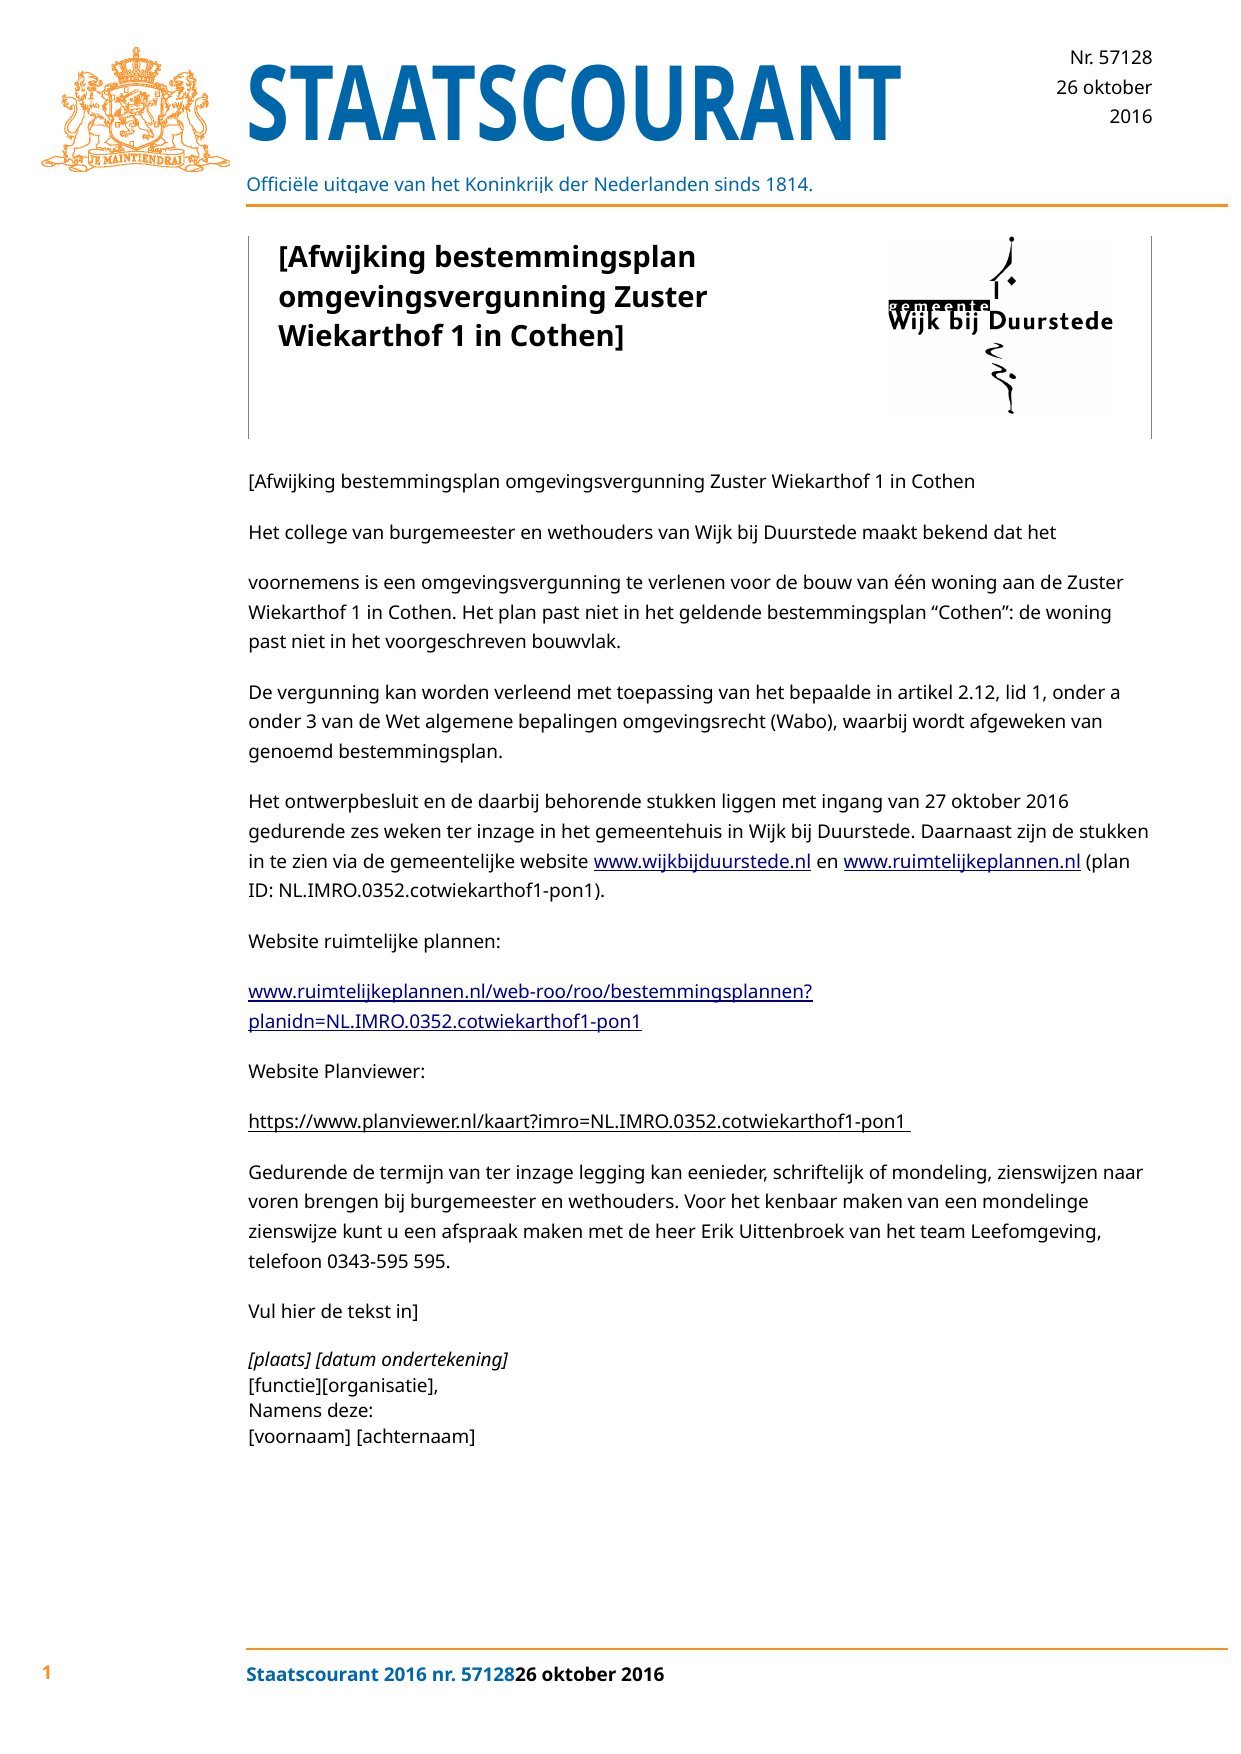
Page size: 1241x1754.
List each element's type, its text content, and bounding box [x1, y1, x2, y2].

text Het college van burgemeester en wethouders van Wijk bij Duurstede maakt bekend dat het [248, 519, 1152, 545]
text Website Planviewer: [248, 1058, 1152, 1084]
picture [888, 236, 1113, 414]
picture [41, 47, 231, 172]
table_header [Afwijking bestemmingsplan omgevingsvergunning Zuster Wiekarthof 1 in Cothen] [249, 236, 850, 439]
text www.ruimtelijkeplannen.nl/web-roo/roo/bestemmingsplannen?planidn=NL.IMRO.0352.cotwiekarthof1-pon1 [248, 978, 1152, 1033]
text De vergunning kan worden verleend met toepassing van het bepaalde in artikel 2.12, lid 1, onder a onder 3 van de Wet algemene bepalingen omgevingsrecht (Wabo), waarbij wordt afgeweken van genoemd bestemmingsplan. [248, 679, 1152, 764]
text Gedurende de termijn van ter inzage legging kan eenieder, schriftelijk of mondeling, zienswijzen naar voren brengen bij burgemeester en wethouders. Voor het kenbaar maken van een mondelinge zienswijze kunt u een afspraak maken met de heer Erik Uittenbroek van het team Leefomgeving, telefoon 0343-595 595. [248, 1159, 1152, 1273]
text voornemens is een omgevingsvergunning te verlenen voor de bouw van één woning aan de Zuster Wiekarthof 1 in Cothen. Het plan past niet in het geldende bestemmingsplan “Cothen”: de woning past niet in het voorgeschreven bouwvlak. [248, 569, 1152, 654]
text [voornaam] [achternaam] [248, 1423, 1152, 1449]
text [plaats] [datum ondertekening] [248, 1346, 1152, 1372]
text https://www.planviewer.nl/kaart?imro=NL.IMRO.0352.cotwiekarthof1-pon1 [248, 1109, 1152, 1134]
text [Afwijking bestemmingsplan omgevingsvergunning Zuster Wiekarthof 1 in Cothen [248, 469, 1152, 494]
text Website ruimtelijke plannen: [248, 928, 1152, 953]
table_header [1113, 236, 1151, 413]
table_header [850, 414, 1151, 439]
text Het ontwerpbesluit en de daarbij behorende stukken liggen met ingang van 27 oktober 2016 gedurende zes weken ter inzage in het gemeentehuis in Wijk bij Duurstede. Daarnaast zijn de stukken in te zien via de gemeentelijke website www.wijkbijduurstede.nl en www.ruimtelijkeplannen.nl (plan ID: NL.IMRO.0352.cotwiekarthof1-pon1). [248, 789, 1152, 903]
text [functie][organisatie], [248, 1372, 1152, 1397]
table_header [850, 236, 888, 413]
text Vul hier de tekst in] [248, 1298, 1152, 1324]
text Namens deze: [248, 1397, 1152, 1423]
